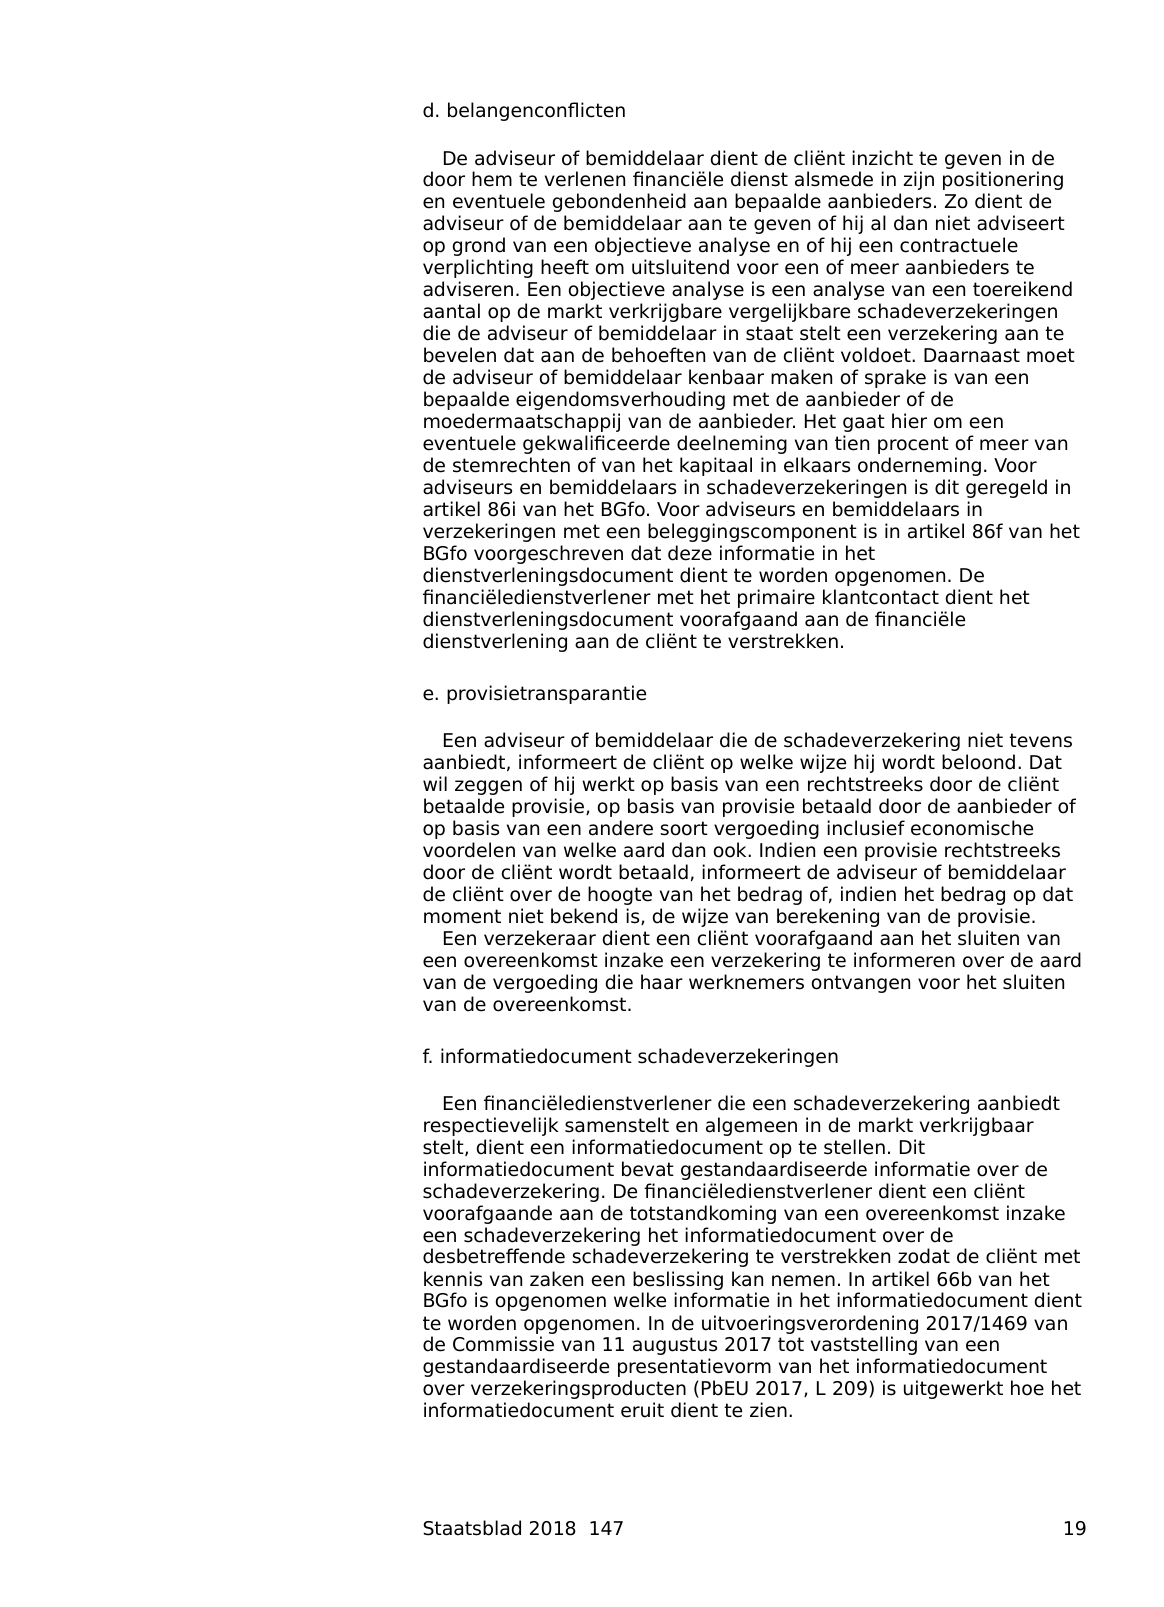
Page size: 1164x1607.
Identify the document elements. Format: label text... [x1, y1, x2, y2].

text Een adviseur of bemiddelaar die de schadeverzekering niet tevens aanbiedt, informeert de cliënt op welke wijze hij wordt beloond. Dat wil zeggen of hij werkt op basis van een rechtstreeks door de cliënt betaalde provisie, op basis van provisie betaald door de aanbieder of op basis van een andere soort vergoeding inclusief economische voordelen van welke aard dan ook. Indien een provisie rechtstreeks door de cliënt wordt betaald, informeert de adviseur of bemiddelaar de cliënt over de hoogte van het bedrag of, indien het bedrag op dat moment niet bekend is, de wijze van berekening van de provisie. [422, 730, 1087, 928]
text Een financiëledienstverlener die een schadeverzekering aanbiedt respectievelijk samenstelt en algemeen in de markt verkrijgbaar stelt, dient een informatiedocument op te stellen. Dit informatiedocument bevat gestandaardiseerde informatie over de schadeverzekering. De financiëledienstverlener dient een cliënt voorafgaande aan de totstandkoming van een overeenkomst inzake een schadeverzekering het informatiedocument over de desbetreffende schadeverzekering te verstrekken zodat de cliënt met kennis van zaken een beslissing kan nemen. In artikel 66b van het BGfo is opgenomen welke informatie in het informatiedocument dient te worden opgenomen. In de uitvoeringsverordening 2017/1469 van de Commissie van 11 augustus 2017 tot vaststelling van een gestandaardiseerde presentatievorm van het informatiedocument over verzekeringsproducten (PbEU 2017, L 209) is uitgewerkt hoe het informatiedocument eruit dient te zien. [422, 1093, 1087, 1422]
subtitle e. provisietransparantie [422, 683, 1087, 705]
subtitle d. belangenconflicten [422, 100, 1087, 122]
text Een verzekeraar dient een cliënt voorafgaand aan het sluiten van een overeenkomst inzake een verzekering te informeren over de aard van de vergoeding die haar werknemers ontvangen voor het sluiten van de overeenkomst. [422, 928, 1087, 1016]
text De adviseur of bemiddelaar dient de cliënt inzicht te geven in de door hem te verlenen financiële dienst alsmede in zijn positionering en eventuele gebondenheid aan bepaalde aanbieders. Zo dient de adviseur of de bemiddelaar aan te geven of hij al dan niet adviseert op grond van een objectieve analyse en of hij een contractuele verplichting heeft om uitsluitend voor een of meer aanbieders te adviseren. Een objectieve analyse is een analyse van een toereikend aantal op de markt verkrijgbare vergelijkbare schadeverzekeringen die de adviseur of bemiddelaar in staat stelt een verzekering aan te bevelen dat aan de behoeften van de cliënt voldoet. Daarnaast moet de adviseur of bemiddelaar kenbaar maken of sprake is van een bepaalde eigendomsverhouding met de aanbieder of de moedermaatschappij van de aanbieder. Het gaat hier om een eventuele gekwalificeerde deelneming van tien procent of meer van de stemrechten of van het kapitaal in elkaars onderneming. Voor adviseurs en bemiddelaars in schadeverzekeringen is dit geregeld in artikel 86i van het BGfo. Voor adviseurs en bemiddelaars in verzekeringen met een beleggingscomponent is in artikel 86f van het BGfo voorgeschreven dat deze informatie in het dienstverleningsdocument dient te worden opgenomen. De financiëledienstverlener met het primaire klantcontact dient het dienstverleningsdocument voorafgaand aan de financiële dienstverlening aan de cliënt te verstrekken. [422, 147, 1087, 653]
subtitle f. informatiedocument schadeverzekeringen [422, 1046, 1087, 1068]
